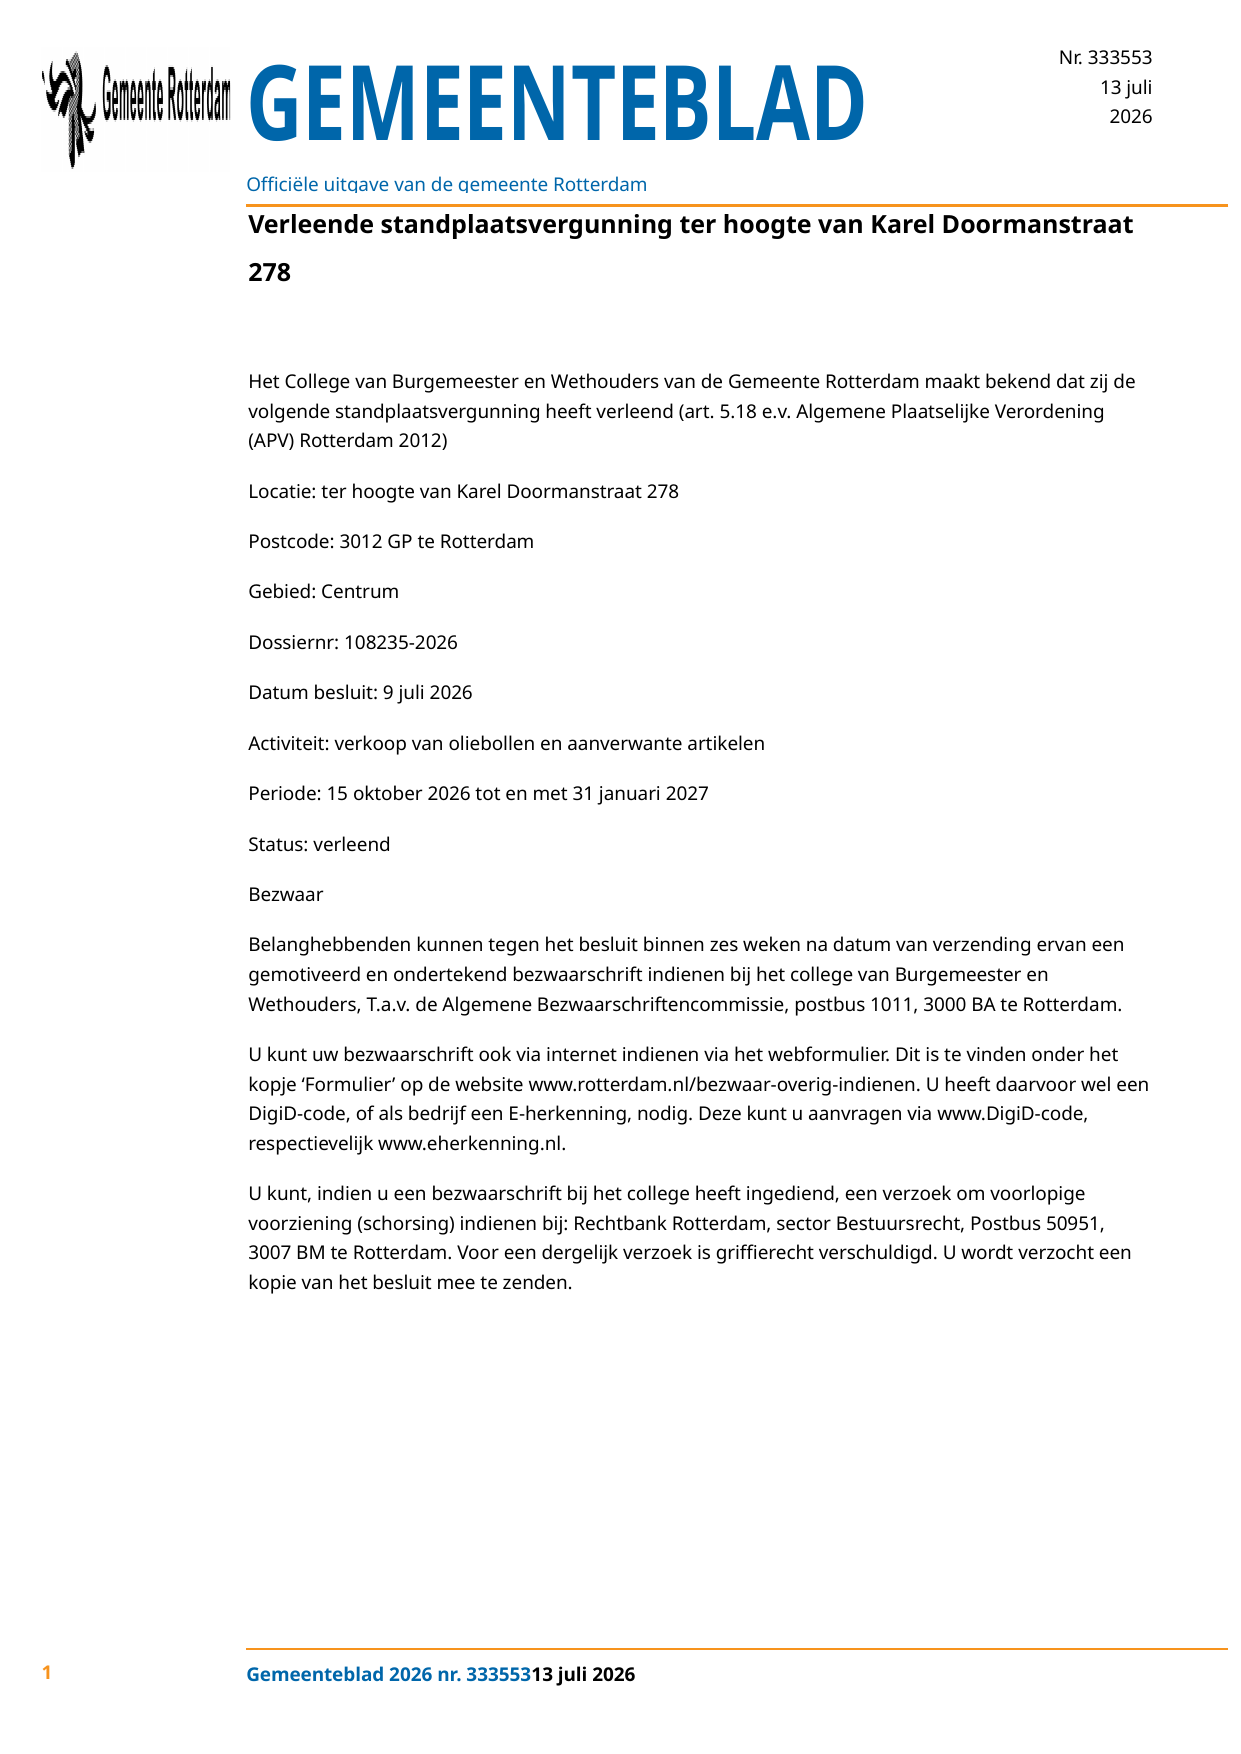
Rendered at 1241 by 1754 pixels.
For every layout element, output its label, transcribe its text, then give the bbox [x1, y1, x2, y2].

text Verleende standplaatsvergunning ter hoogte van Karel Doormanstraat 278 [248, 207, 1152, 288]
text U kunt uw bezwaarschrift ook via internet indienen via het webformulier. Dit is te vinden onder het kopje ‘Formulier’ op de website www.rotterdam.nl/bezwaar-overig-indienen. U heeft daarvoor wel een DigiD-code, of als bedrijf een E-herkenning, nodig. Deze kunt u aanvragen via www.DigiD-code, respectievelijk www.eherkenning.nl. [248, 1041, 1152, 1156]
text Gebied: Centrum [248, 579, 1152, 604]
text Het College van Burgemeester en Wethouders van de Gemeente Rotterdam maakt bekend dat zij de volgende standplaatsvergunning heeft verleend (art. 5.18 e.v. Algemene Plaatselijke Verordening (APV) Rotterdam 2012) [248, 368, 1152, 453]
text Status: verleend [248, 831, 1152, 857]
text Bezwaar [248, 881, 1152, 907]
text Dossiernr: 108235-2026 [248, 629, 1152, 655]
text U kunt, indien u een bezwaarschrift bij het college heeft ingediend, een verzoek om voorlopige voorziening (schorsing) indienen bij: Rechtbank Rotterdam, sector Bestuursrecht, Postbus 50951, 3007 BM te Rotterdam. Voor een dergelijk verzoek is griffierecht verschuldigd. U wordt verzocht een kopie van het besluit mee te zenden. [248, 1180, 1152, 1295]
text Activiteit: verkoop van oliebollen en aanverwante artikelen [248, 730, 1152, 756]
text Belanghebbenden kunnen tegen het besluit binnen zes weken na datum van verzending ervan een gemotiveerd en ondertekend bezwaarschrift indienen bij het college van Burgemeester en Wethouders, T.a.v. de Algemene Bezwaarschriftencommissie, postbus 1011, 3000 BA te Rotterdam. [248, 932, 1152, 1017]
picture [41, 47, 231, 172]
text Locatie: ter hoogte van Karel Doormanstraat 278 [248, 478, 1152, 504]
text Postcode: 3012 GP te Rotterdam [248, 528, 1152, 554]
text Periode: 15 oktober 2026 tot en met 31 januari 2027 [248, 780, 1152, 806]
text Datum besluit: 9 juli 2026 [248, 679, 1152, 705]
